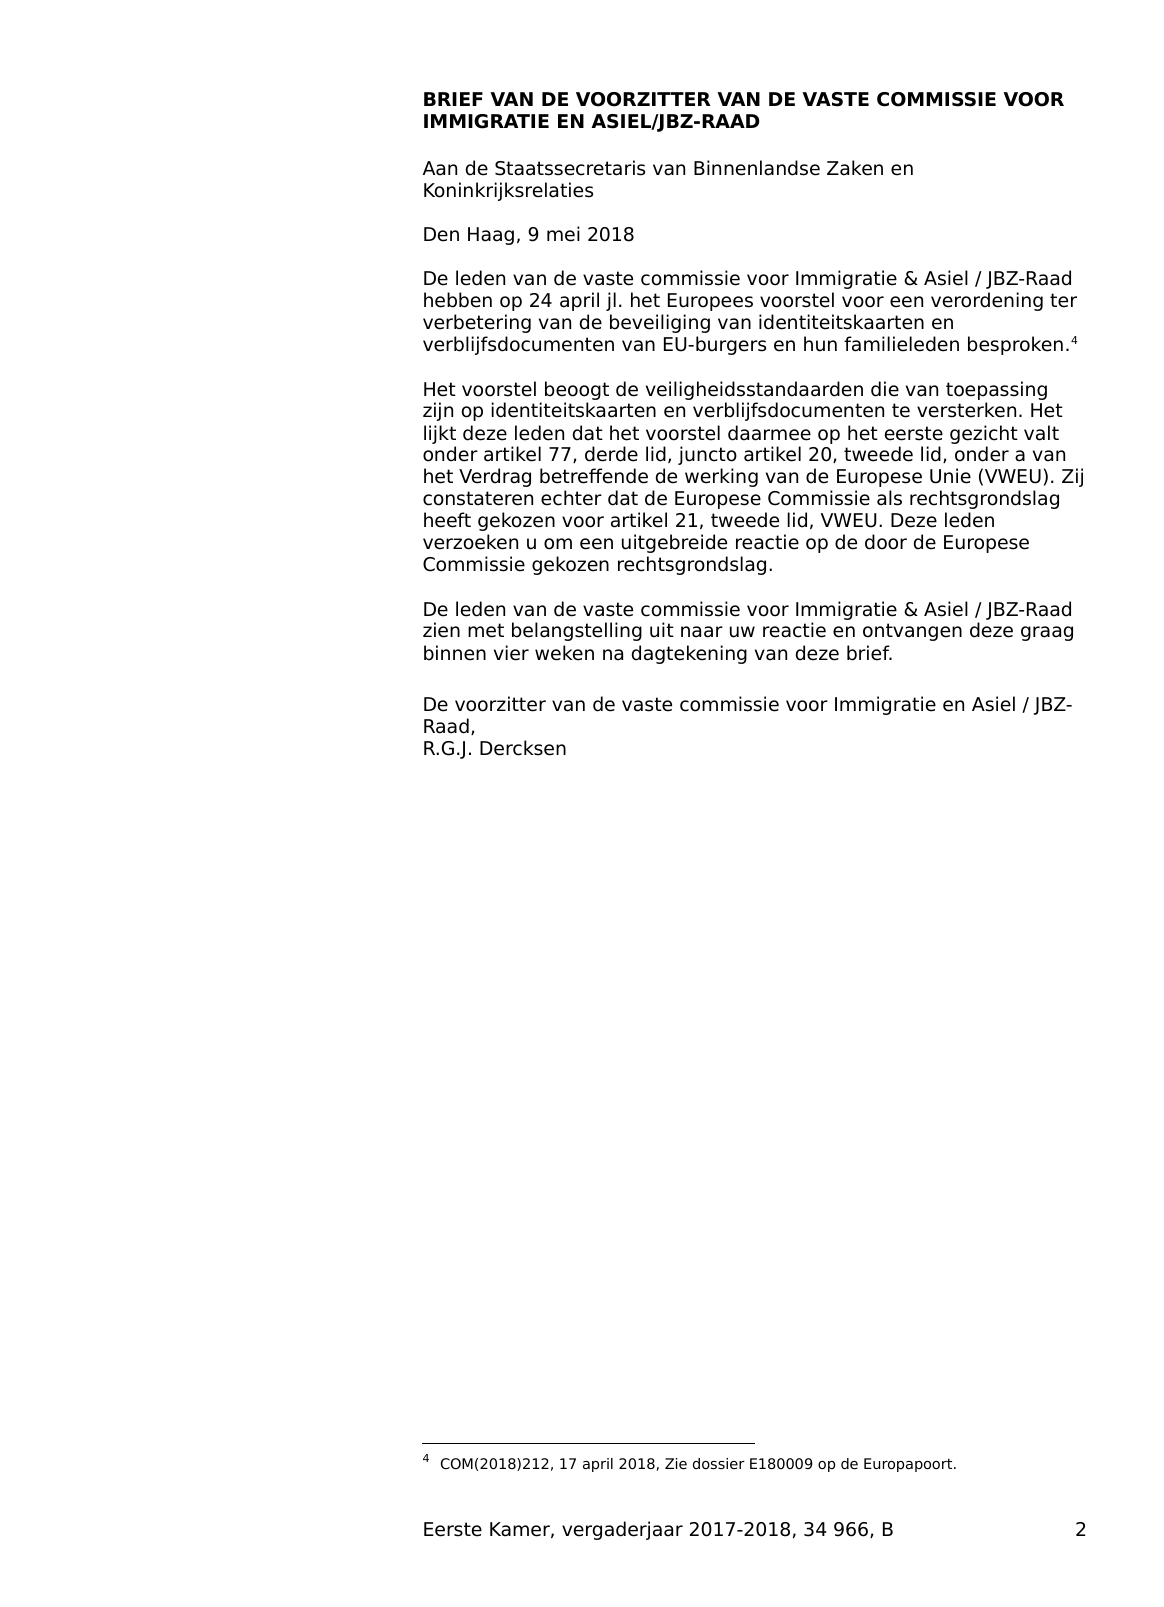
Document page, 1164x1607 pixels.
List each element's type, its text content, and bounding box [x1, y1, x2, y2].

text De voorzitter van de vaste commissie voor Immigratie en Asiel / JBZ-Raad, R.G.J. Dercksen [422, 694, 1087, 760]
subtitle BRIEF VAN DE VOORZITTER VAN DE VASTE COMMISSIE VOOR IMMIGRATIE EN ASIEL/JBZ-RAAD [422, 89, 1087, 133]
text Aan de Staatssecretaris van Binnenlandse Zaken en Koninkrijksrelaties [422, 158, 1087, 202]
text De leden van de vaste commissie voor Immigratie & Asiel / JBZ-Raad hebben op 24 april jl. het Europees voorstel voor een verordening ter verbetering van de beveiliging van identiteitskaarten en verblijfsdocumenten van EU-burgers en hun familieleden besproken. [422, 268, 1087, 356]
text COM(2018)212, 17 april 2018, Zie dossier E180009 op de Europapoort. [422, 1452, 1087, 1474]
text De leden van de vaste commissie voor Immigratie & Asiel / JBZ-Raad zien met belangstelling uit naar uw reactie en ontvangen deze graag binnen vier weken na dagtekening van deze brief. [422, 598, 1087, 664]
text Den Haag, 9 mei 2018 [422, 224, 1087, 246]
text Het voorstel beoogt de veiligheidsstandaarden die van toepassing zijn op identiteitskaarten en verblijfsdocumenten te versterken. Het lijkt deze leden dat het voorstel daarmee op het eerste gezicht valt onder artikel 77, derde lid, juncto artikel 20, tweede lid, onder a van het Verdrag betreffende de werking van de Europese Unie (VWEU). Zij constateren echter dat de Europese Commissie als rechtsgrondslag heeft gekozen voor artikel 21, tweede lid, VWEU. Deze leden verzoeken u om een uitgebreide reactie op de door de Europese Commissie gekozen rechtsgrondslag. [422, 378, 1087, 576]
